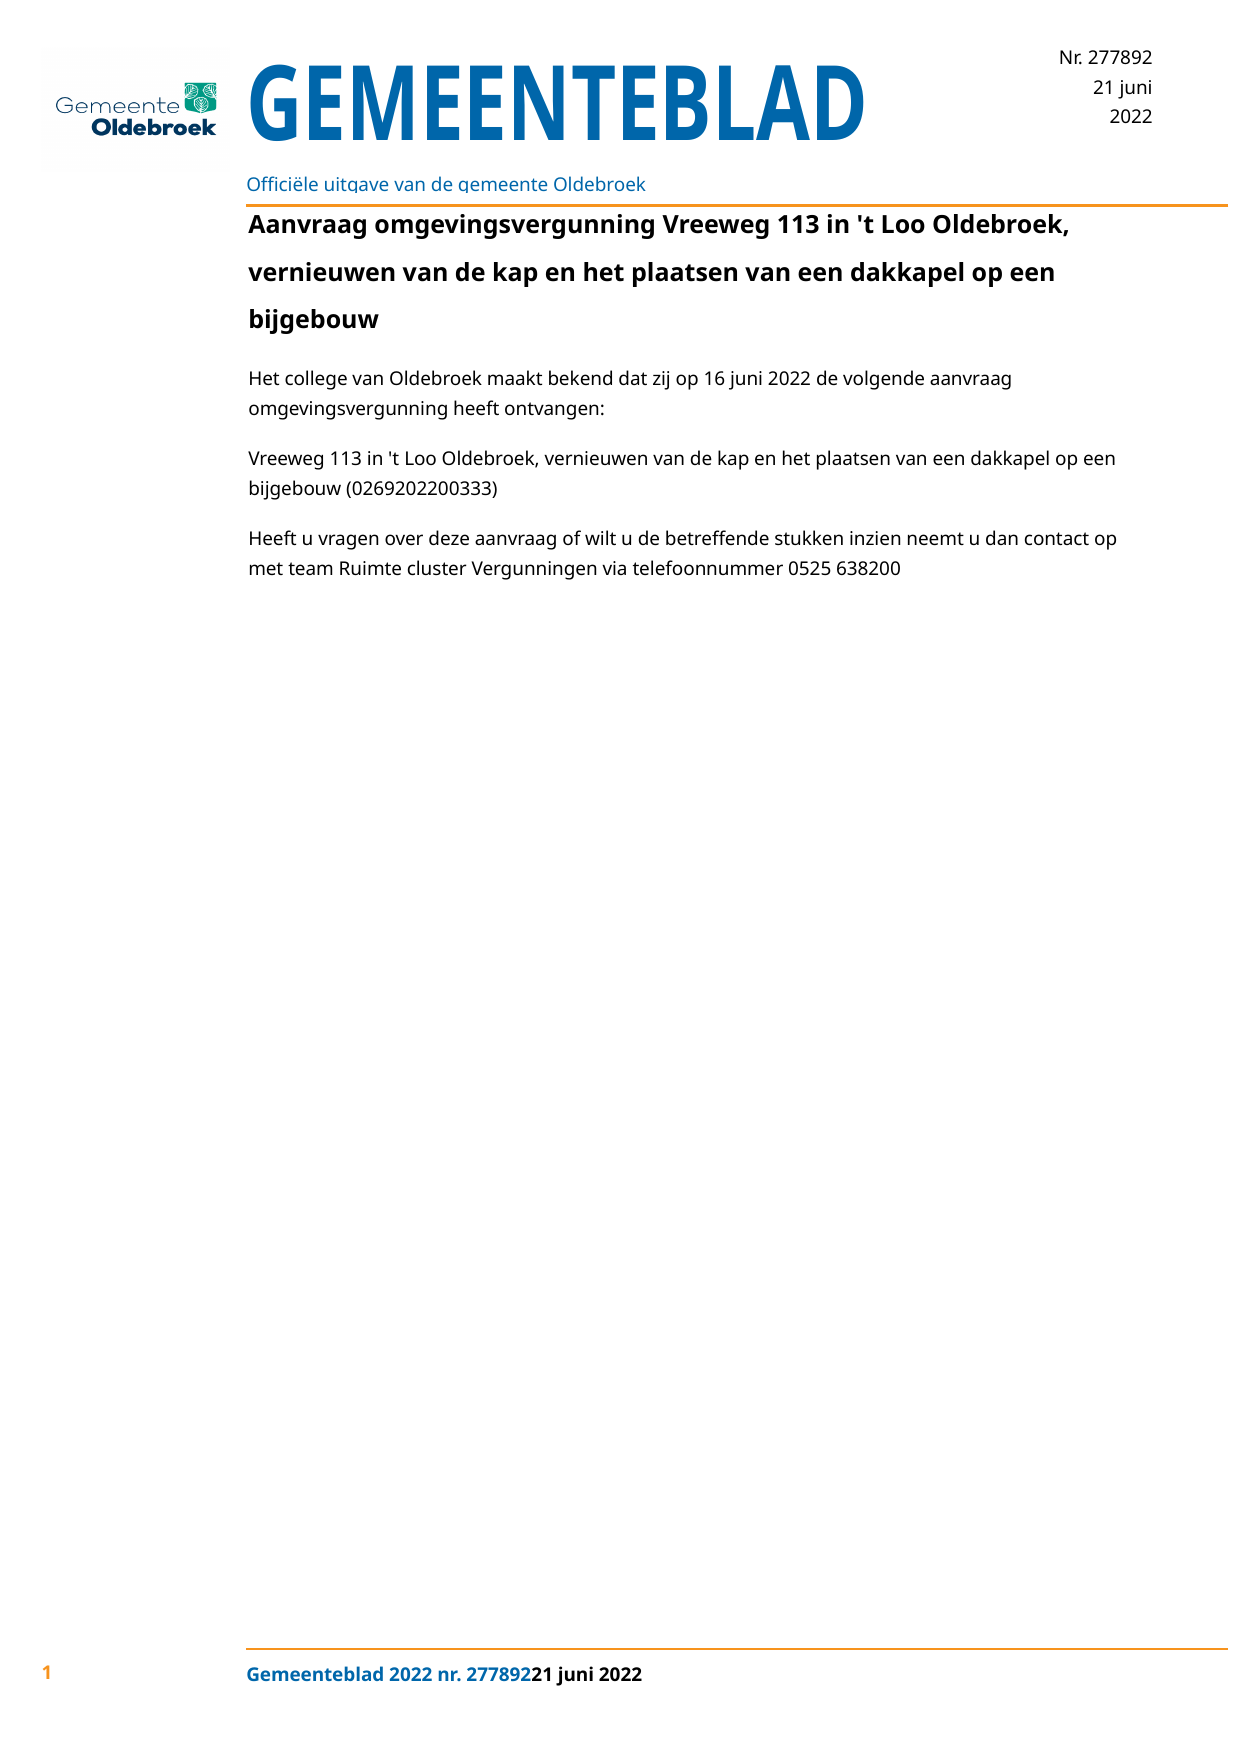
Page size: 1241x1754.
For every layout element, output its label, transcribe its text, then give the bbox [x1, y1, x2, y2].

picture [41, 47, 231, 172]
text Heeft u vragen over deze aanvraag of wilt u de betreffende stukken inzien neemt u dan contact op met team Ruimte cluster Vergunningen via telefoonnummer 0525 638200 [248, 526, 1152, 581]
text Aanvraag omgevingsvergunning Vreeweg 113 in 't Loo Oldebroek, vernieuwen van de kap en het plaatsen van een dakkapel op een bijgebouw [248, 207, 1152, 336]
text Het college van Oldebroek maakt bekend dat zij op 16 juni 2022 de volgende aanvraag omgevingsvergunning heeft ontvangen: [248, 366, 1152, 421]
text Vreeweg 113 in 't Loo Oldebroek, vernieuwen van de kap en het plaatsen van een dakkapel op een bijgebouw (0269202200333) [248, 446, 1152, 501]
